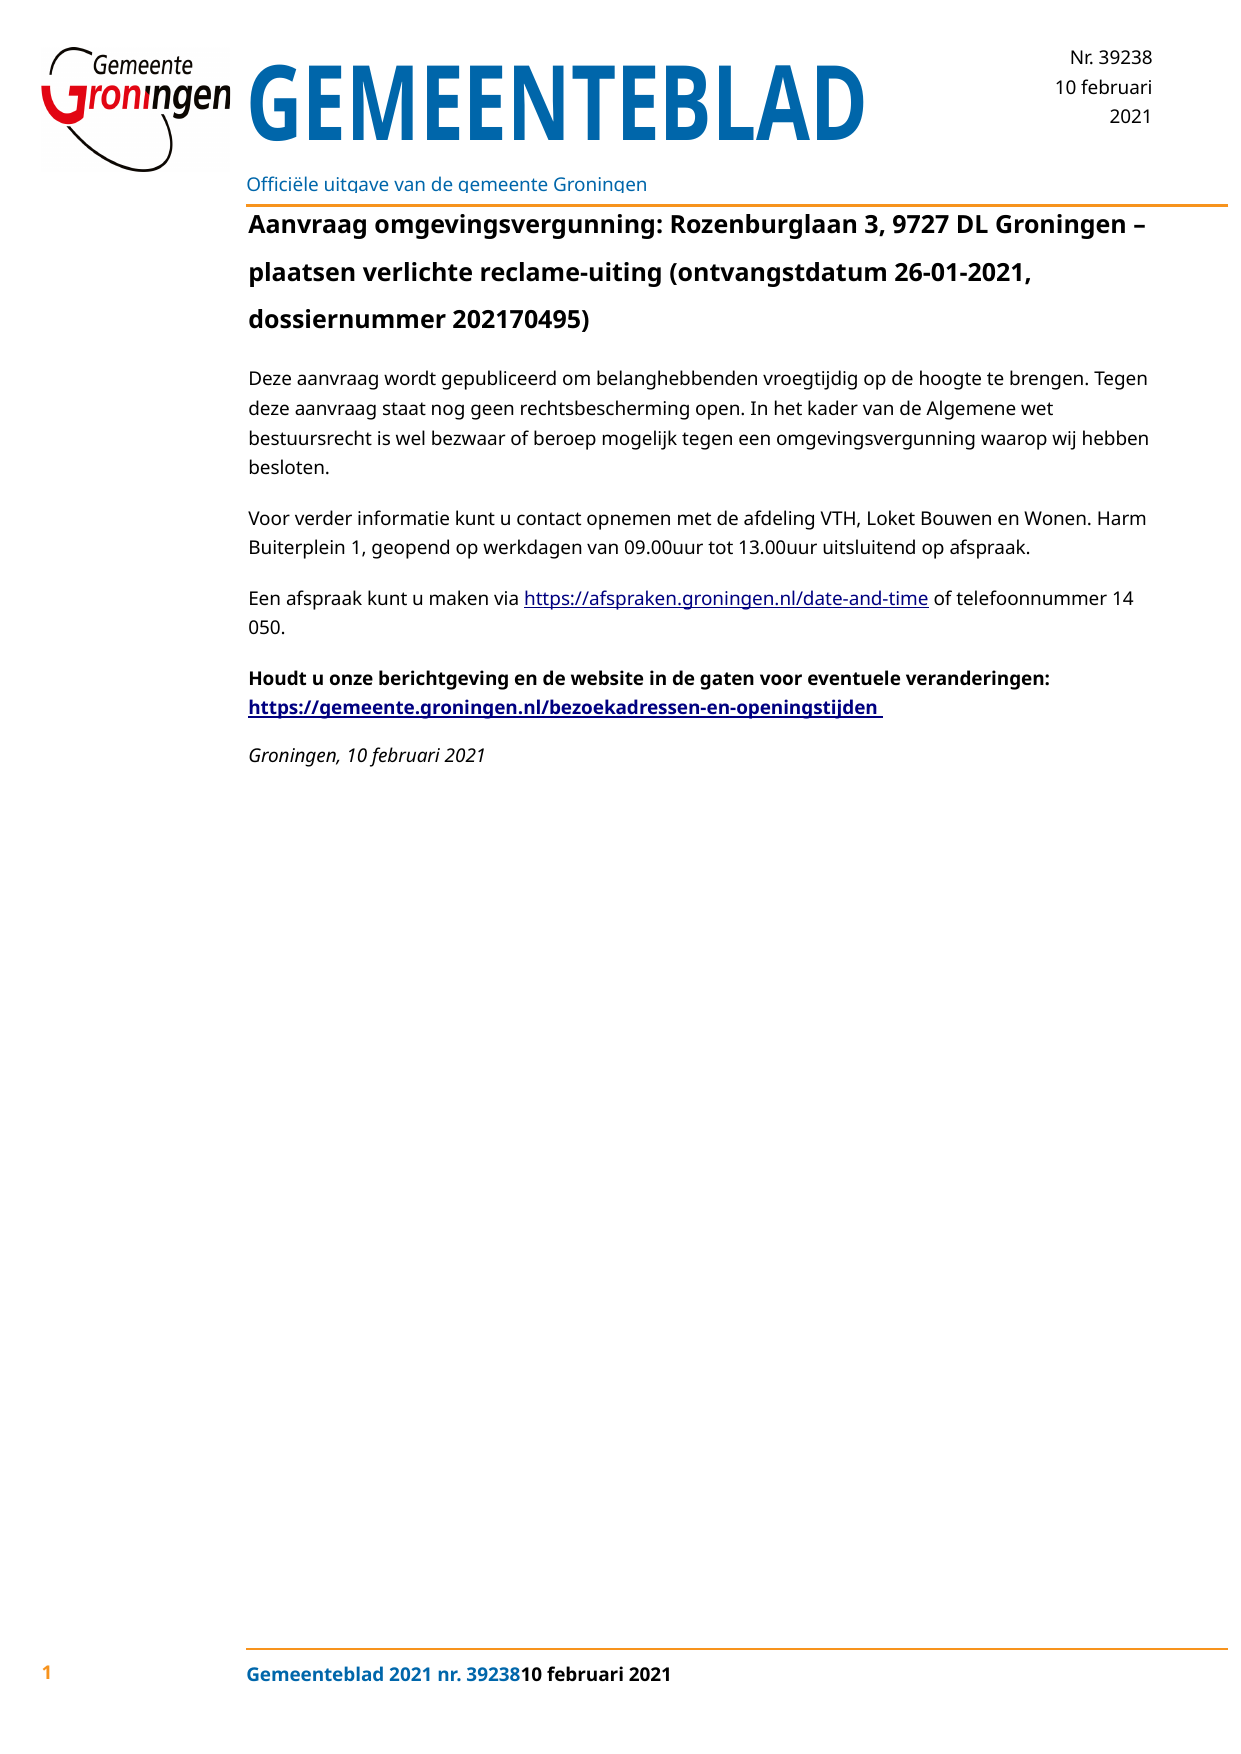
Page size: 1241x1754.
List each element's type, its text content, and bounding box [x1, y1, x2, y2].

text Aanvraag omgevingsvergunning: Rozenburglaan 3, 9727 DL Groningen – plaatsen verlichte reclame-uiting (ontvangstdatum 26-01-2021, dossiernummer 202170495) [248, 207, 1152, 336]
text Een afspraak kunt u maken via https://afspraken.groningen.nl/date-and-time of telefoonnummer 14 050. [248, 585, 1152, 640]
text Deze aanvraag wordt gepubliceerd om belanghebbenden vroegtijdig op de hoogte te brengen. Tegen deze aanvraag staat nog geen rechtsbescherming open. In het kader van de Algemene wet bestuursrecht is wel bezwaar of beroep mogelijk tegen een omgevingsvergunning waarop wij hebben besloten. [248, 366, 1152, 480]
text Voor verder informatie kunt u contact opnemen met de afdeling VTH, Loket Bouwen en Wonen. Harm Buiterplein 1, geopend op werkdagen van 09.00uur tot 13.00uur uitsluitend op afspraak. [248, 505, 1152, 560]
picture [41, 47, 231, 172]
text Houdt u onze berichtgeving en de website in de gaten voor eventuele veranderingen: https://gemeente.groningen.nl/bezoekadressen-en-openingstijden [248, 665, 1152, 720]
text Groningen, 10 februari 2021 [248, 742, 1152, 768]
